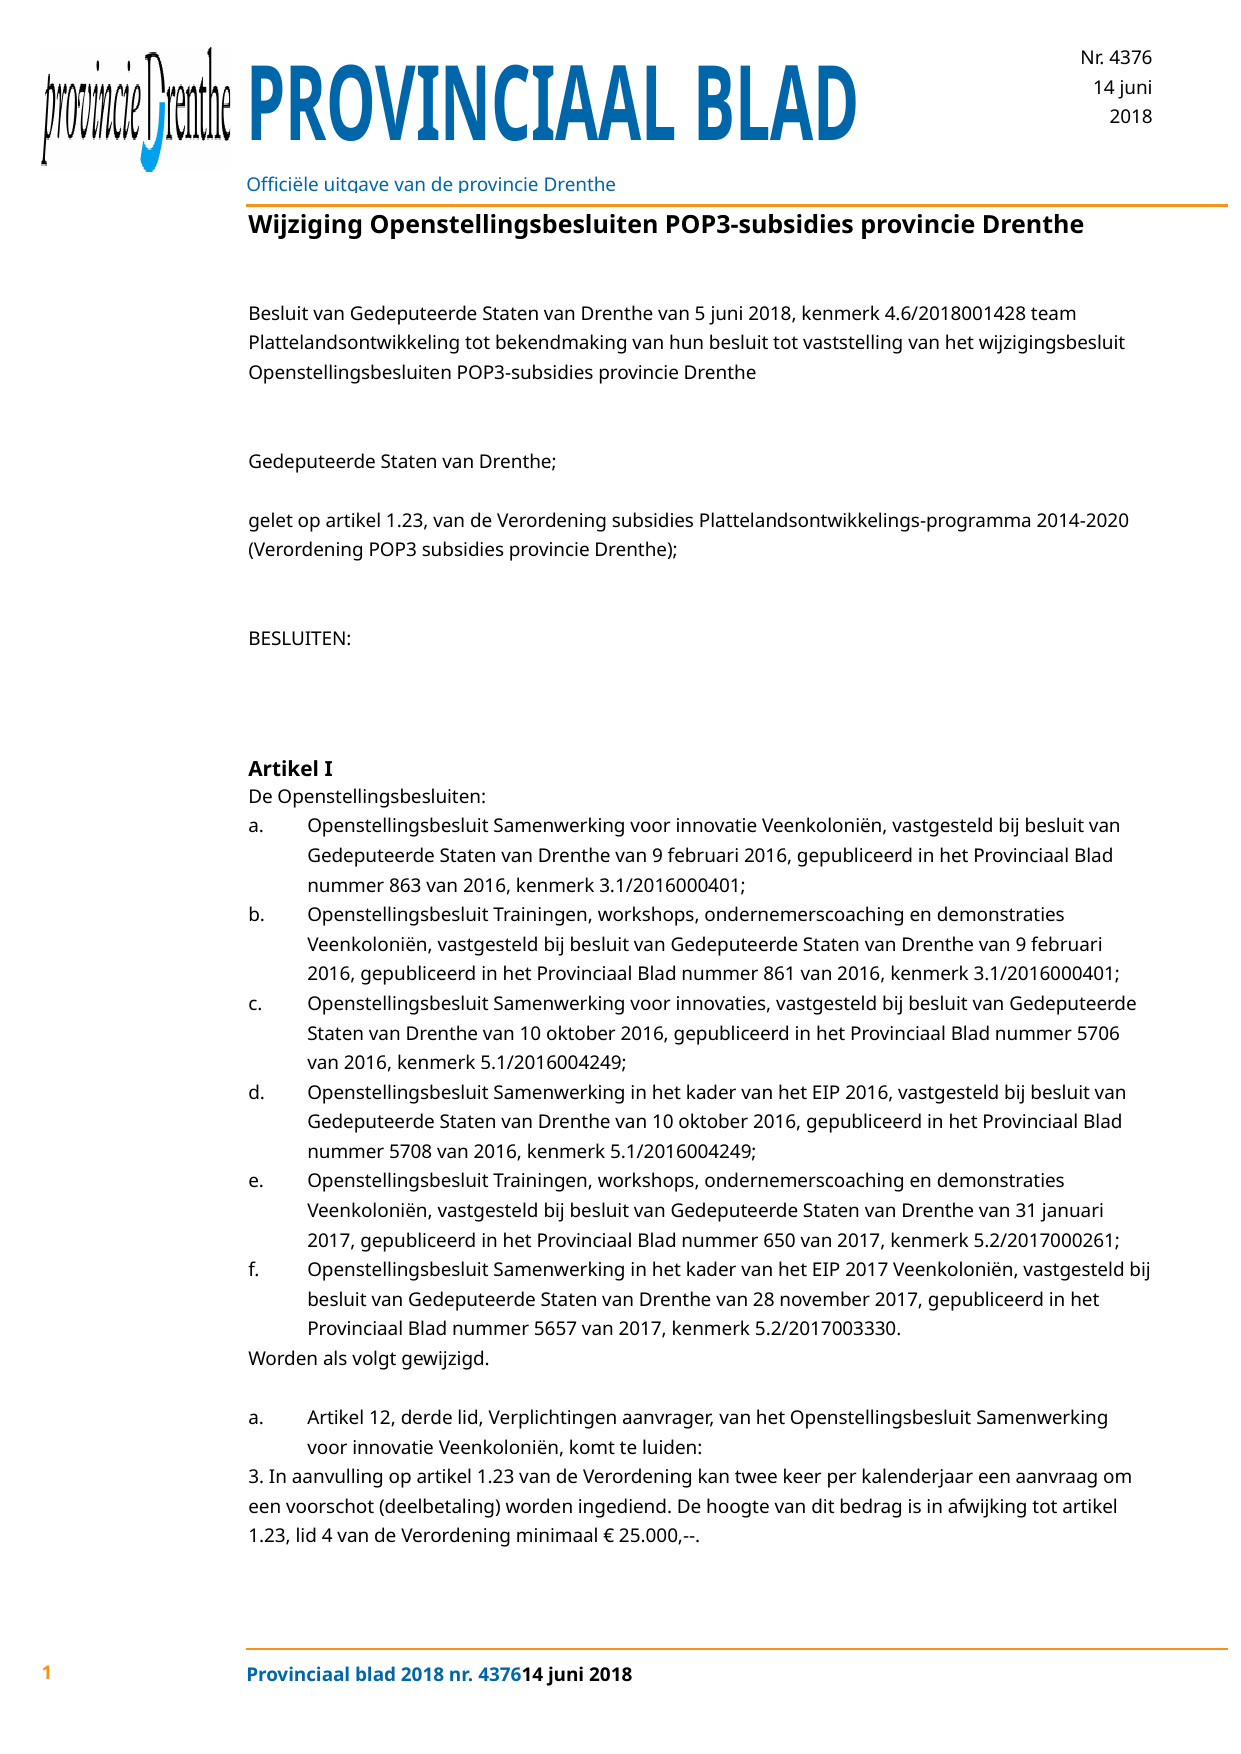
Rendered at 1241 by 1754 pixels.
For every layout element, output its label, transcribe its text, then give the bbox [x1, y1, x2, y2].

list Artikel 12, derde lid, Verplichtingen aanvrager, van het Openstellingsbesluit Samenwerking voor innovatie Veenkoloniën, komt te luiden: [248, 1404, 1152, 1459]
list Openstellingsbesluit Trainingen, workshops, ondernemerscoaching en demonstraties Veenkoloniën, vastgesteld bij besluit van Gedeputeerde Staten van Drenthe van 31 januari 2017, gepubliceerd in het Provinciaal Blad nummer 650 van 2017, kenmerk 5.2/2017000261; [248, 1168, 1152, 1252]
text 3. In aanvulling op artikel 1.23 van de Verordening kan twee keer per kalenderjaar een aanvraag om een voorschot (deelbetaling) worden ingediend. De hoogte van dit bedrag is in afwijking tot artikel 1.23, lid 4 van de Verordening minimaal € 25.000,--. [248, 1463, 1152, 1548]
list Openstellingsbesluit Samenwerking voor innovatie Veenkoloniën, vastgesteld bij besluit van Gedeputeerde Staten van Drenthe van 9 februari 2016, gepubliceerd in het Provinciaal Blad nummer 863 van 2016, kenmerk 3.1/2016000401; [248, 813, 1152, 897]
list Openstellingsbesluit Samenwerking in het kader van het EIP 2016, vastgesteld bij besluit van Gedeputeerde Staten van Drenthe van 10 oktober 2016, gepubliceerd in het Provinciaal Blad nummer 5708 van 2016, kenmerk 5.1/2016004249; [248, 1079, 1152, 1164]
text gelet op artikel 1.23, van de Verordening subsidies Plattelandsontwikkelings-programma 2014-2020 (Verordening POP3 subsidies provincie Drenthe); [248, 507, 1152, 562]
text Besluit van Gedeputeerde Staten van Drenthe van 5 juni 2018, kenmerk 4.6/2018001428 team Plattelandsontwikkeling tot bekendmaking van hun besluit tot vaststelling van het wijzigingsbesluit Openstellingsbesluiten POP3-subsidies provincie Drenthe [248, 300, 1152, 385]
text Wijziging Openstellingsbesluiten POP3-subsidies provincie Drenthe [248, 207, 1152, 241]
text Worden als volgt gewijzigd. [248, 1345, 1152, 1371]
list Openstellingsbesluit Samenwerking voor innovaties, vastgesteld bij besluit van Gedeputeerde Staten van Drenthe van 10 oktober 2016, gepubliceerd in het Provinciaal Blad nummer 5706 van 2016, kenmerk 5.1/2016004249; [248, 990, 1152, 1075]
text Artikel I [248, 754, 1152, 783]
picture [41, 47, 231, 172]
text De Openstellingsbesluiten: [248, 783, 1152, 809]
text BESLUITEN: [248, 625, 1152, 651]
text Gedeputeerde Staten van Drenthe; [248, 448, 1152, 473]
list Openstellingsbesluit Samenwerking in het kader van het EIP 2017 Veenkoloniën, vastgesteld bij besluit van Gedeputeerde Staten van Drenthe van 28 november 2017, gepubliceerd in het Provinciaal Blad nummer 5657 van 2017, kenmerk 5.2/2017003330. [248, 1256, 1152, 1341]
list Openstellingsbesluit Trainingen, workshops, ondernemerscoaching en demonstraties Veenkoloniën, vastgesteld bij besluit van Gedeputeerde Staten van Drenthe van 9 februari 2016, gepubliceerd in het Provinciaal Blad nummer 861 van 2016, kenmerk 3.1/2016000401; [248, 901, 1152, 986]
